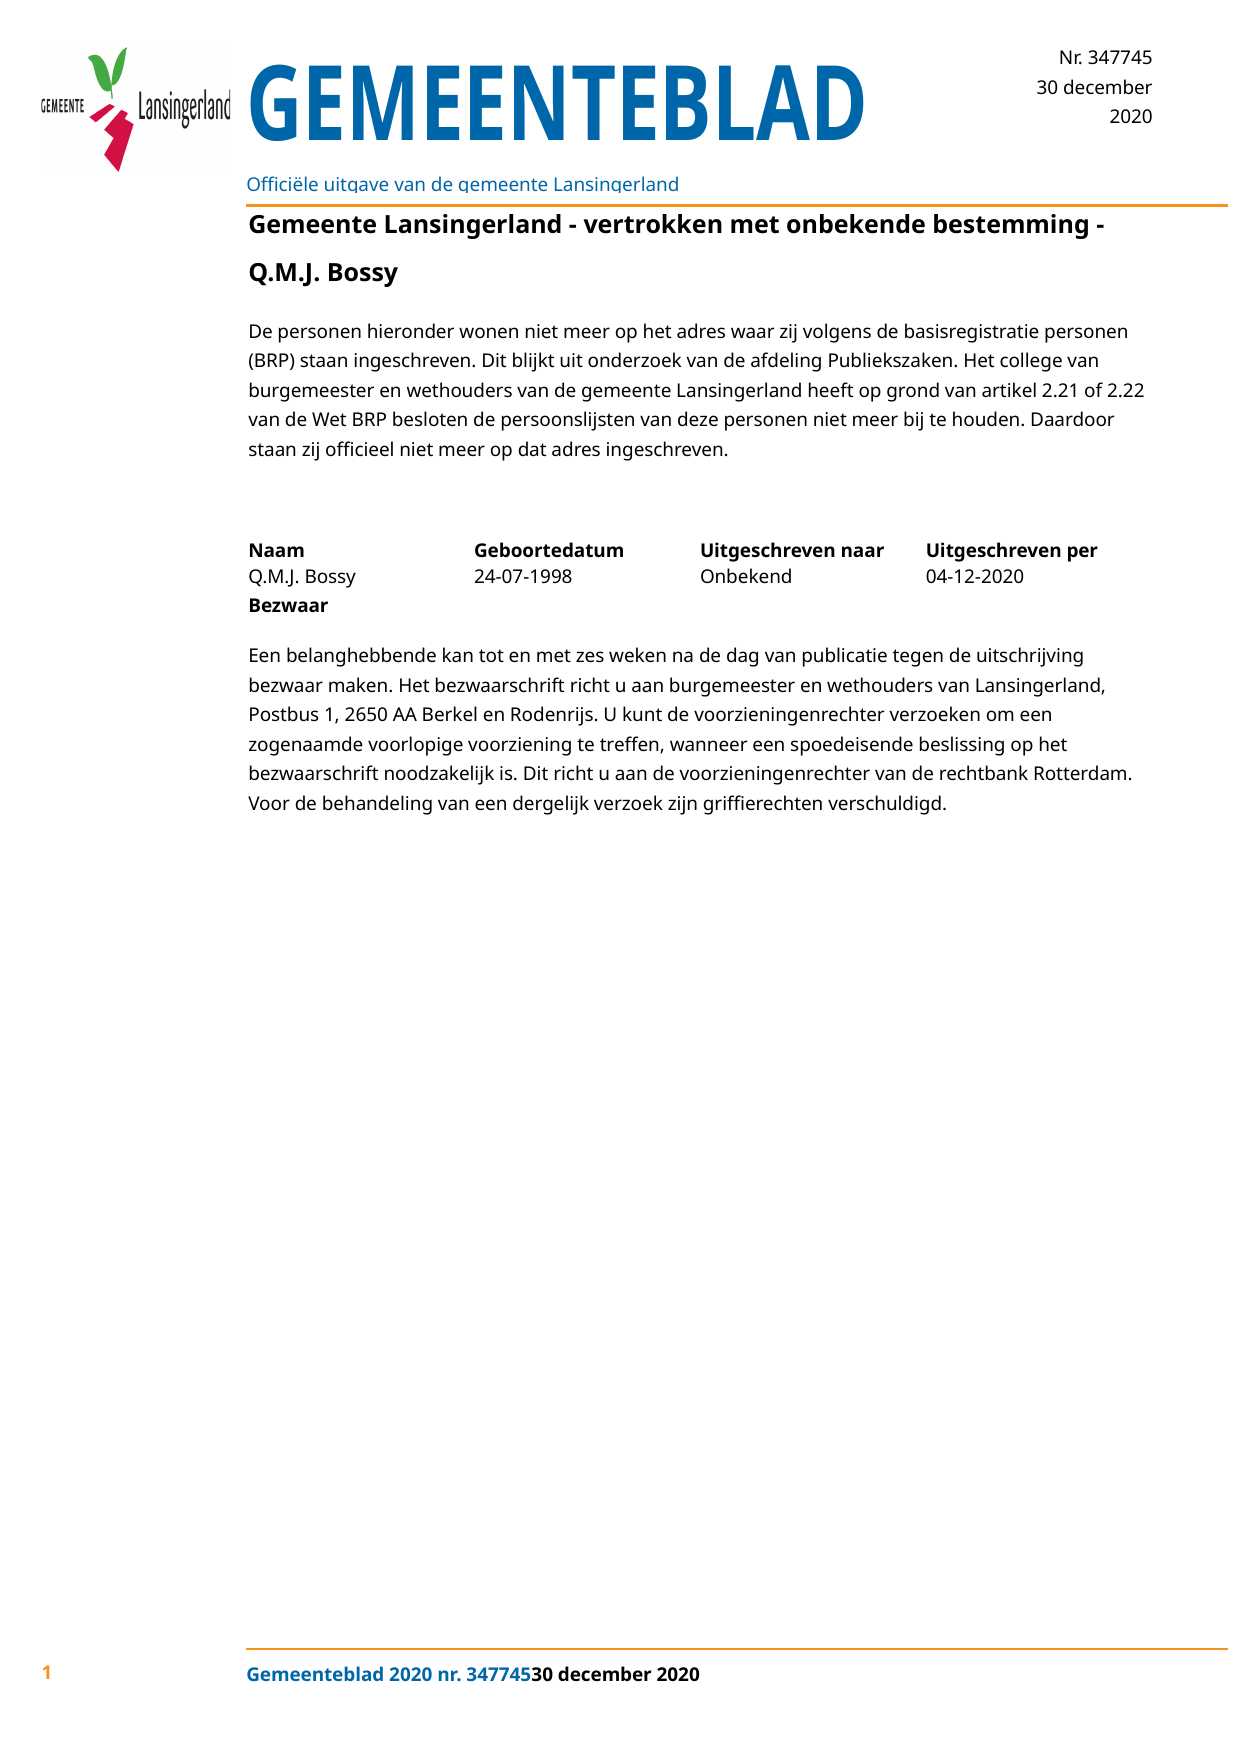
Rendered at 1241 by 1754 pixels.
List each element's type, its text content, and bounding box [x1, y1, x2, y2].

table_header Uitgeschreven per [926, 537, 1152, 563]
table_header Geboortedatum [474, 537, 700, 563]
text Bezwaar [248, 592, 1152, 618]
text De personen hieronder wonen niet meer op het adres waar zij volgens de basisregistratie personen (BRP) staan ingeschreven. Dit blijkt uit onderzoek van de afdeling Publiekszaken. Het college van burgemeester en wethouders van de gemeente Lansingerland heeft op grond van artikel 2.21 of 2.22 van de Wet BRP besloten de persoonslijsten van deze personen niet meer bij te houden. Daardoor staan zij officieel niet meer op dat adres ingeschreven. [248, 318, 1152, 462]
table_cell 04-12-2020 [926, 563, 1152, 589]
table_cell 24-07-1998 [474, 563, 700, 589]
text Een belanghebbende kan tot en met zes weken na de dag van publicatie tegen de uitschrijving bezwaar maken. Het bezwaarschrift richt u aan burgemeester en wethouders van Lansingerland, Postbus 1, 2650 AA Berkel en Rodenrijs. U kunt de voorzieningenrechter verzoeken om een zogenaamde voorlopige voorziening te treffen, wanneer een spoedeisende beslissing op het bezwaarschrift noodzakelijk is. Dit richt u aan de voorzieningenrechter van de rechtbank Rotterdam. Voor de behandeling van een dergelijk verzoek zijn griffierechten verschuldigd. [248, 642, 1152, 816]
picture [41, 47, 231, 172]
table_cell Onbekend [700, 563, 926, 589]
table_header Naam [248, 537, 474, 563]
table_cell Q.M.J. Bossy [248, 563, 474, 589]
table_header Uitgeschreven naar [700, 537, 926, 563]
text Gemeente Lansingerland - vertrokken met onbekende bestemming - Q.M.J. Bossy [248, 207, 1152, 288]
